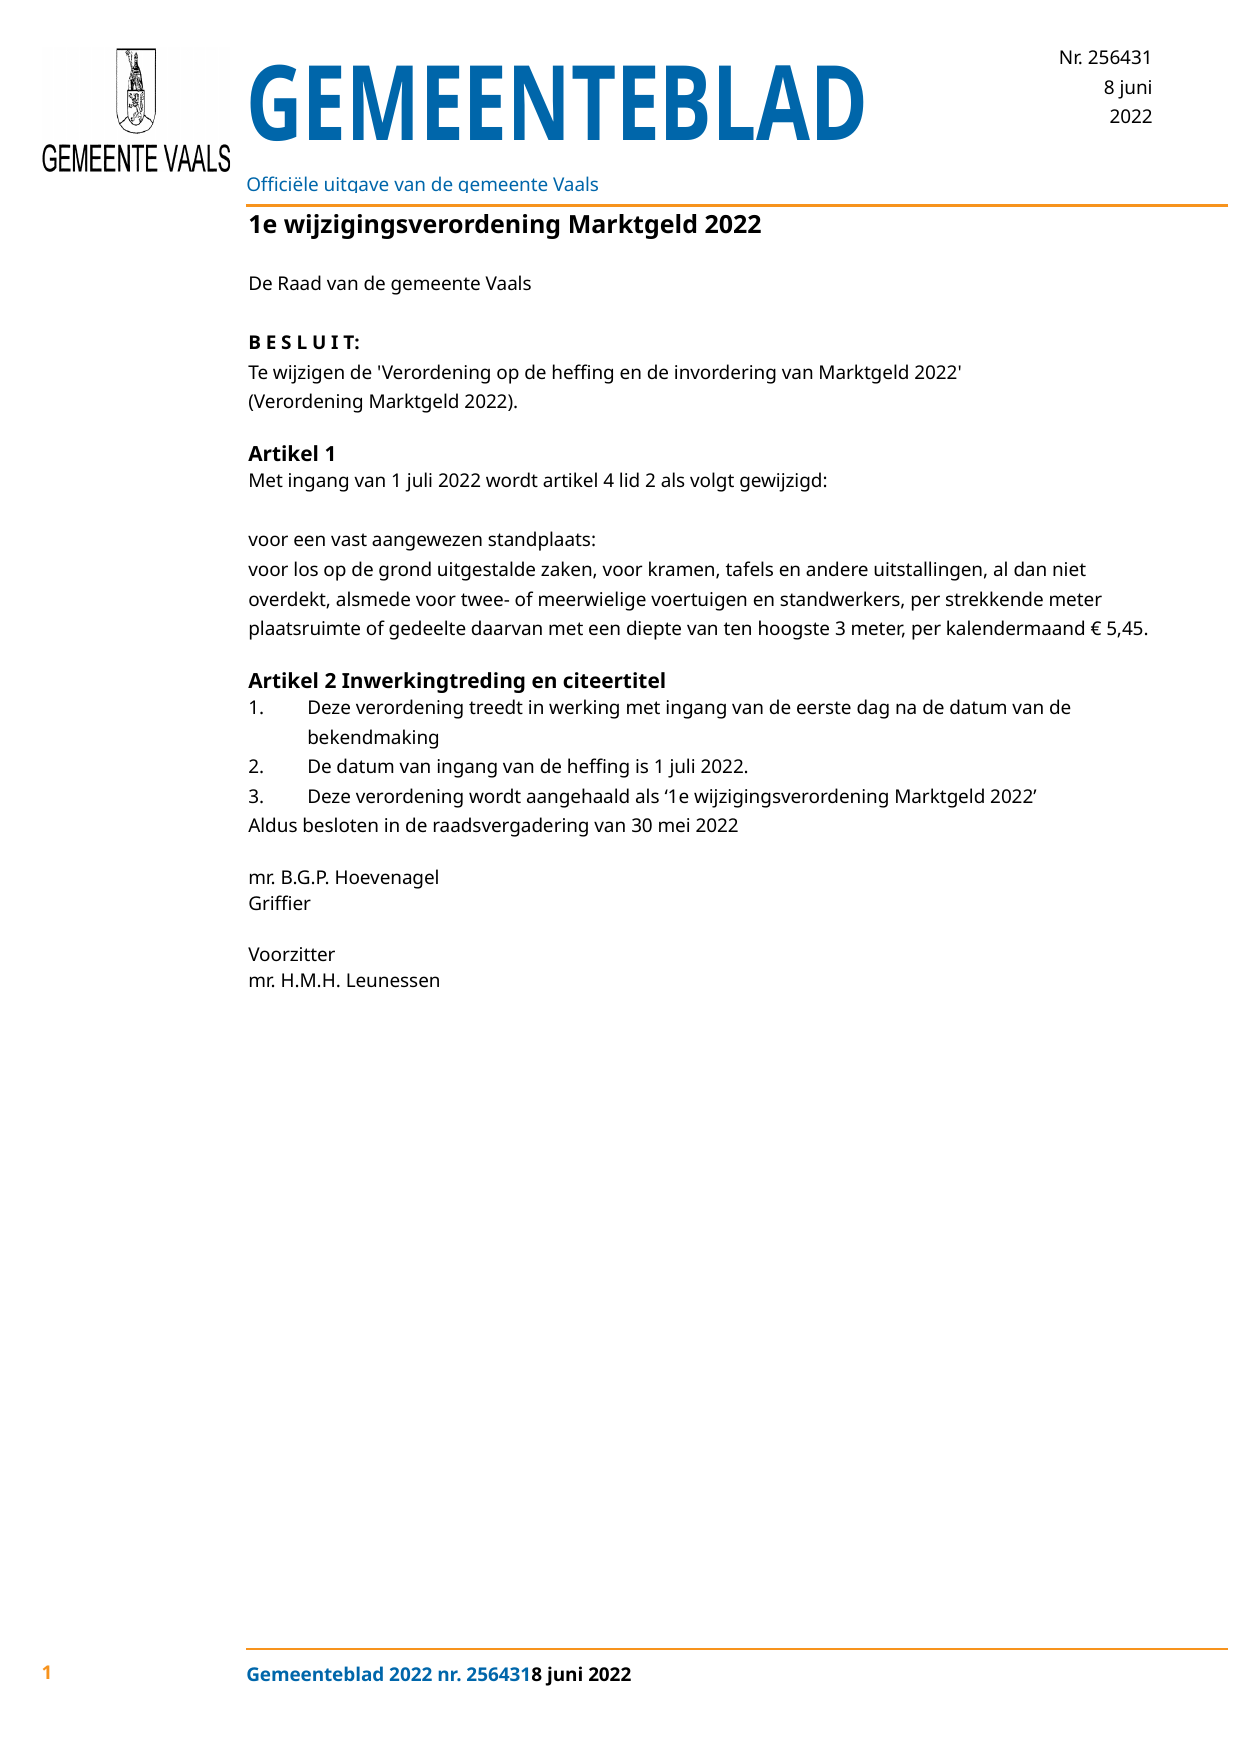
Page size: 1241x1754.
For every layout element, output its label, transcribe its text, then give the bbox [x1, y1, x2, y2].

list Deze verordening wordt aangehaald als ‘1e wijzigingsverordening Marktgeld 2022’ [248, 783, 1152, 809]
text voor een vast aangewezen standplaats: [248, 527, 1152, 552]
text (Verordening Marktgeld 2022). [248, 389, 1152, 414]
list De datum van ingang van de heffing is 1 juli 2022. [248, 753, 1152, 779]
text B E S L U I T: [248, 329, 1152, 355]
text Artikel 1 [248, 439, 1152, 467]
text Met ingang van 1 juli 2022 wordt artikel 4 lid 2 als volgt gewijzigd: [248, 467, 1152, 493]
text Voorzitter [248, 941, 1152, 967]
list Deze verordening treedt in werking met ingang van de eerste dag na de datum van de bekendmaking [248, 694, 1152, 749]
picture [41, 47, 231, 172]
text voor los op de grond uitgestalde zaken, voor kramen, tafels en andere uitstallingen, al dan niet overdekt, alsmede voor twee- of meerwielige voertuigen en standwerkers, per strekkende meter plaatsruimte of gedeelte daarvan met een diepte van ten hoogste 3 meter, per kalendermaand € 5,45. [248, 556, 1152, 641]
text mr. H.M.H. Leunessen [248, 967, 1152, 993]
text Griffier [248, 890, 1152, 916]
text De Raad van de gemeente Vaals [248, 270, 1152, 296]
text Aldus besloten in de raadsvergadering van 30 mei 2022 [248, 813, 1152, 838]
text 1e wijzigingsverordening Marktgeld 2022 [248, 207, 1152, 241]
text mr. B.G.P. Hoevenagel [248, 864, 1152, 890]
text Te wijzigen de 'Verordening op de heffing en de invordering van Marktgeld 2022' [248, 359, 1152, 385]
text Artikel 2 Inwerkingtreding en citeertitel [248, 666, 1152, 694]
